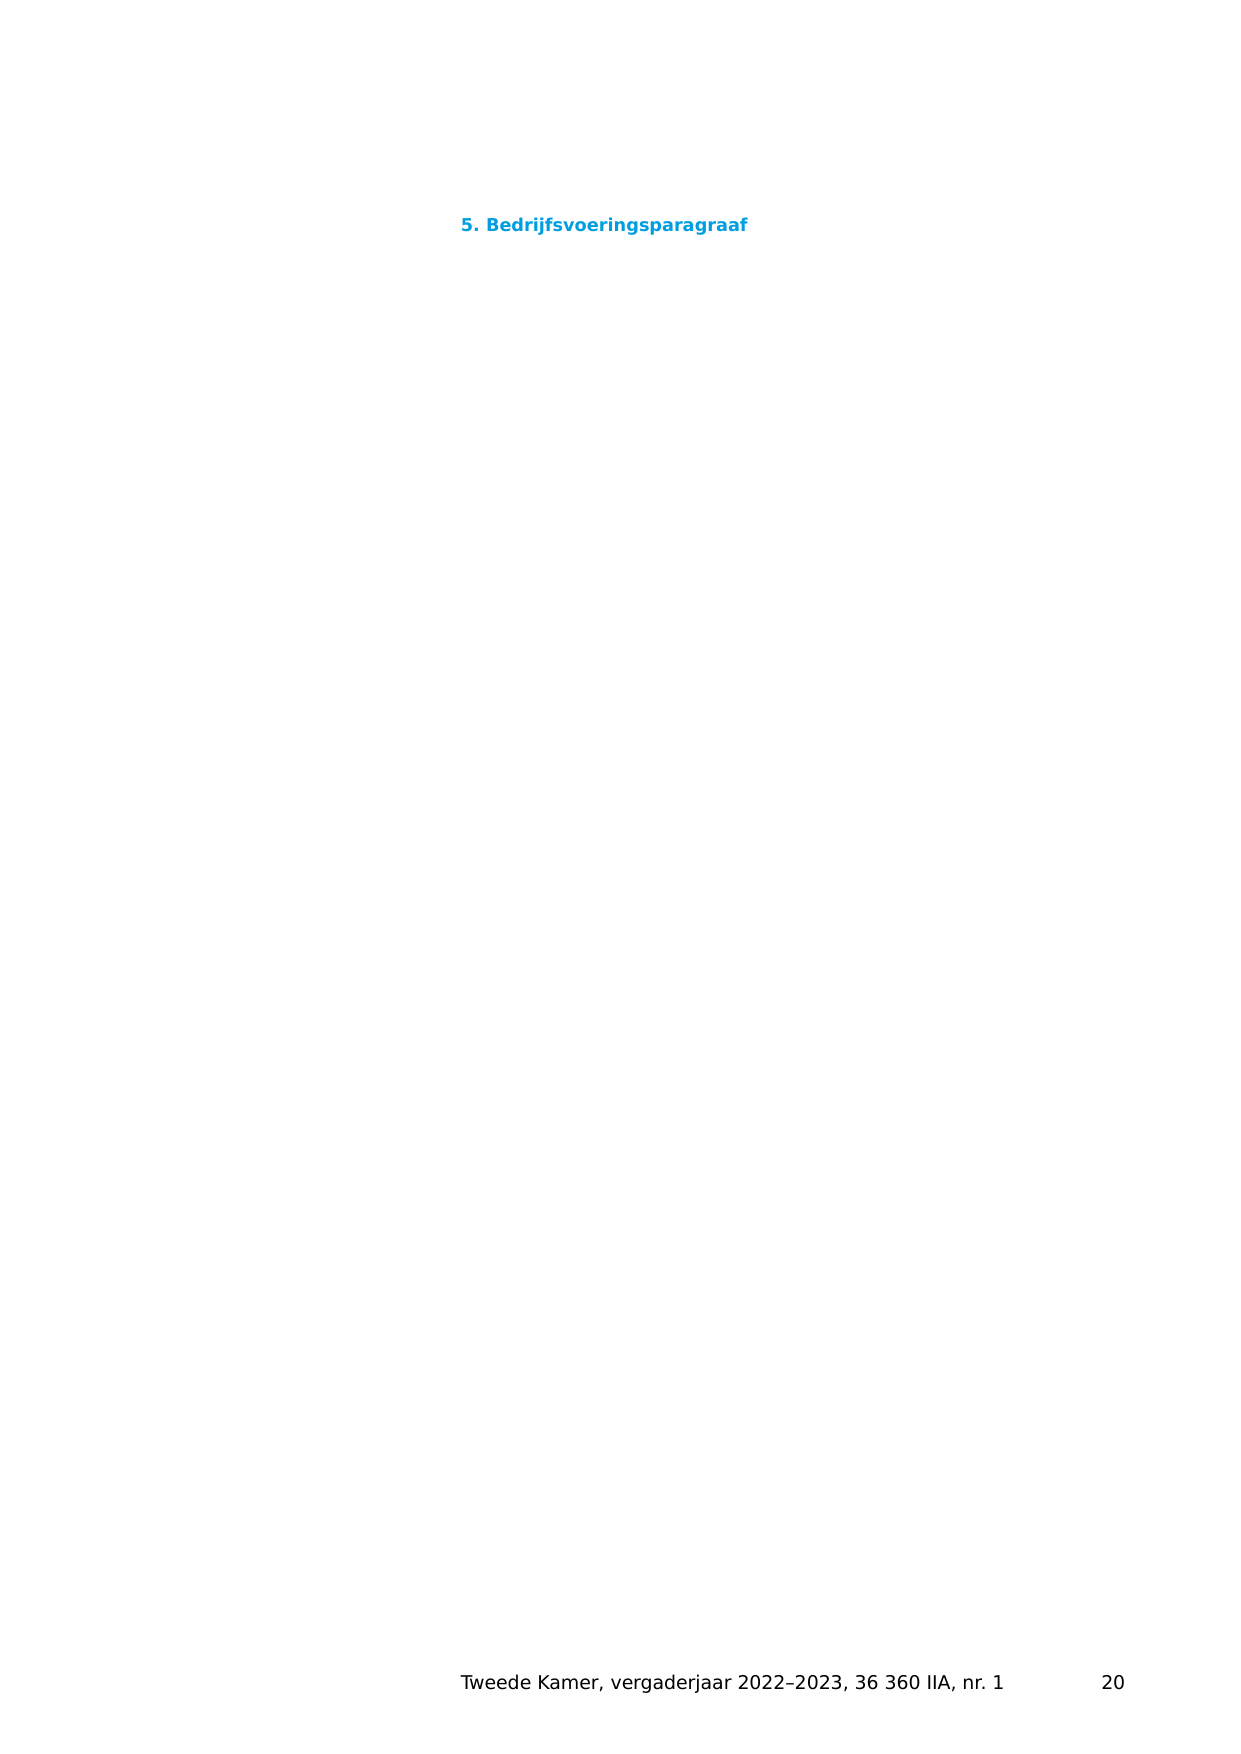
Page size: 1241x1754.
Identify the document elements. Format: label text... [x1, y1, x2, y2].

title 5. Bedrijfsvoeringsparagraaf [461, 213, 1125, 236]
